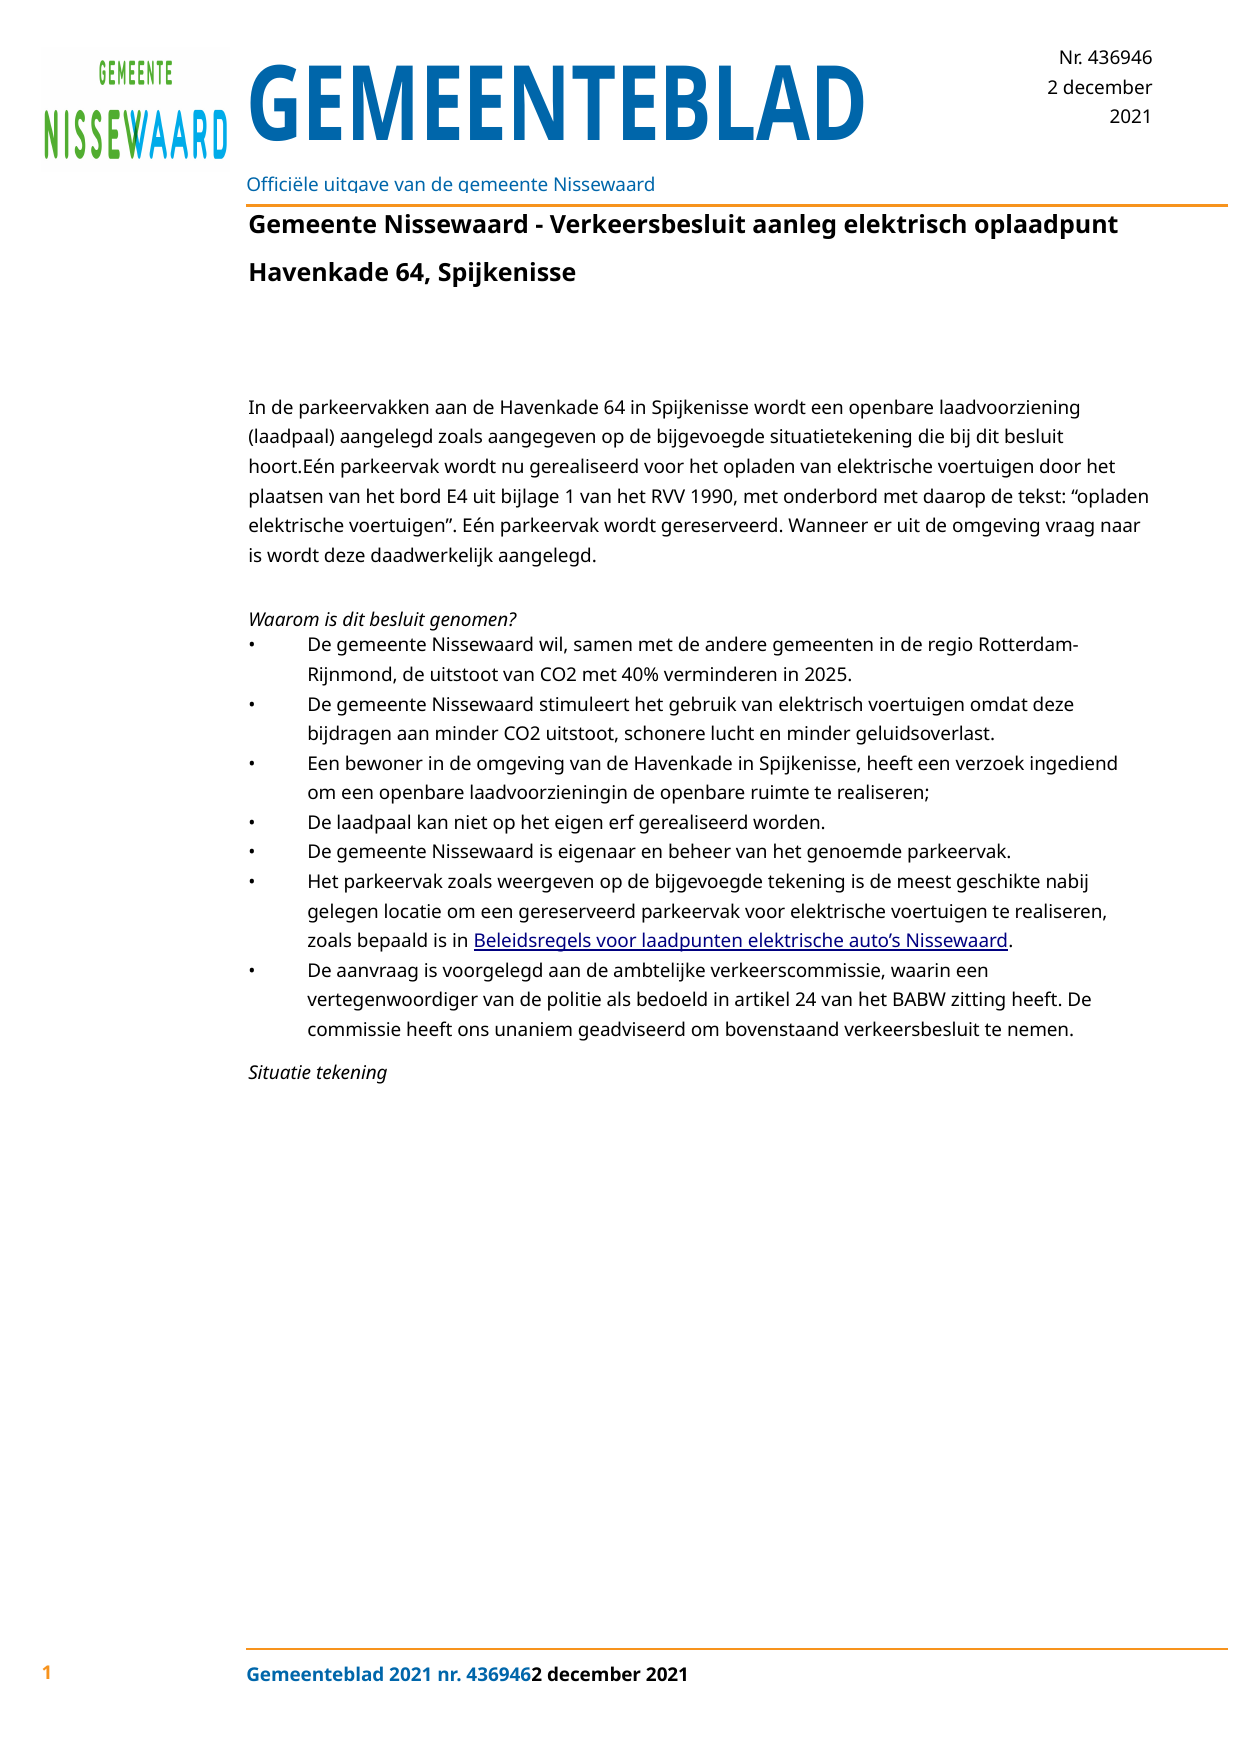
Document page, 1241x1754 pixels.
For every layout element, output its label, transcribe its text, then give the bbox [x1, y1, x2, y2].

text In de parkeervakken aan de Havenkade 64 in Spijkenisse wordt een openbare laadvoorziening (laadpaal) aangelegd zoals aangegeven op de bijgevoegde situatietekening die bij dit besluit hoort.Eén parkeervak wordt nu gerealiseerd voor het opladen van elektrische voertuigen door het plaatsen van het bord E4 uit bijlage 1 van het RVV 1990, met onderbord met daarop de tekst: “opladen elektrische voertuigen”. Eén parkeervak wordt gereserveerd. Wanneer er uit de omgeving vraag naar is wordt deze daadwerkelijk aangelegd. [248, 394, 1152, 568]
list Een bewoner in de omgeving van de Havenkade in Spijkenisse, heeft een verzoek ingediend om een openbare laadvoorzieningin de openbare ruimte te realiseren; [248, 750, 1152, 805]
list De laadpaal kan niet op het eigen erf gerealiseerd worden. [248, 809, 1152, 835]
picture [41, 47, 231, 172]
text Gemeente Nissewaard - Verkeersbesluit aanleg elektrisch oplaadpunt Havenkade 64, Spijkenisse [248, 207, 1152, 288]
list De aanvraag is voorgelegd aan de ambtelijke verkeerscommissie, waarin een vertegenwoordiger van de politie als bedoeld in artikel 24 van het BABW zitting heeft. De commissie heeft ons unaniem geadviseerd om bovenstaand verkeersbesluit te nemen. [248, 957, 1152, 1042]
text Waarom is dit besluit genomen? [248, 606, 1152, 632]
list Het parkeervak zoals weergeven op de bijgevoegde tekening is de meest geschikte nabij gelegen locatie om een gereserveerd parkeervak voor elektrische voertuigen te realiseren, zoals bepaald is in Beleidsregels voor laadpunten elektrische auto’s Nissewaard. [248, 868, 1152, 953]
list De gemeente Nissewaard is eigenaar en beheer van het genoemde parkeervak. [248, 839, 1152, 864]
list De gemeente Nissewaard stimuleert het gebruik van elektrisch voertuigen omdat deze bijdragen aan minder CO2 uitstoot, schonere lucht en minder geluidsoverlast. [248, 691, 1152, 746]
list De gemeente Nissewaard wil, samen met de andere gemeenten in de regio Rotterdam-Rijnmond, de uitstoot van CO2 met 40% verminderen in 2025. [248, 632, 1152, 687]
text Situatie tekening [248, 1059, 1152, 1085]
